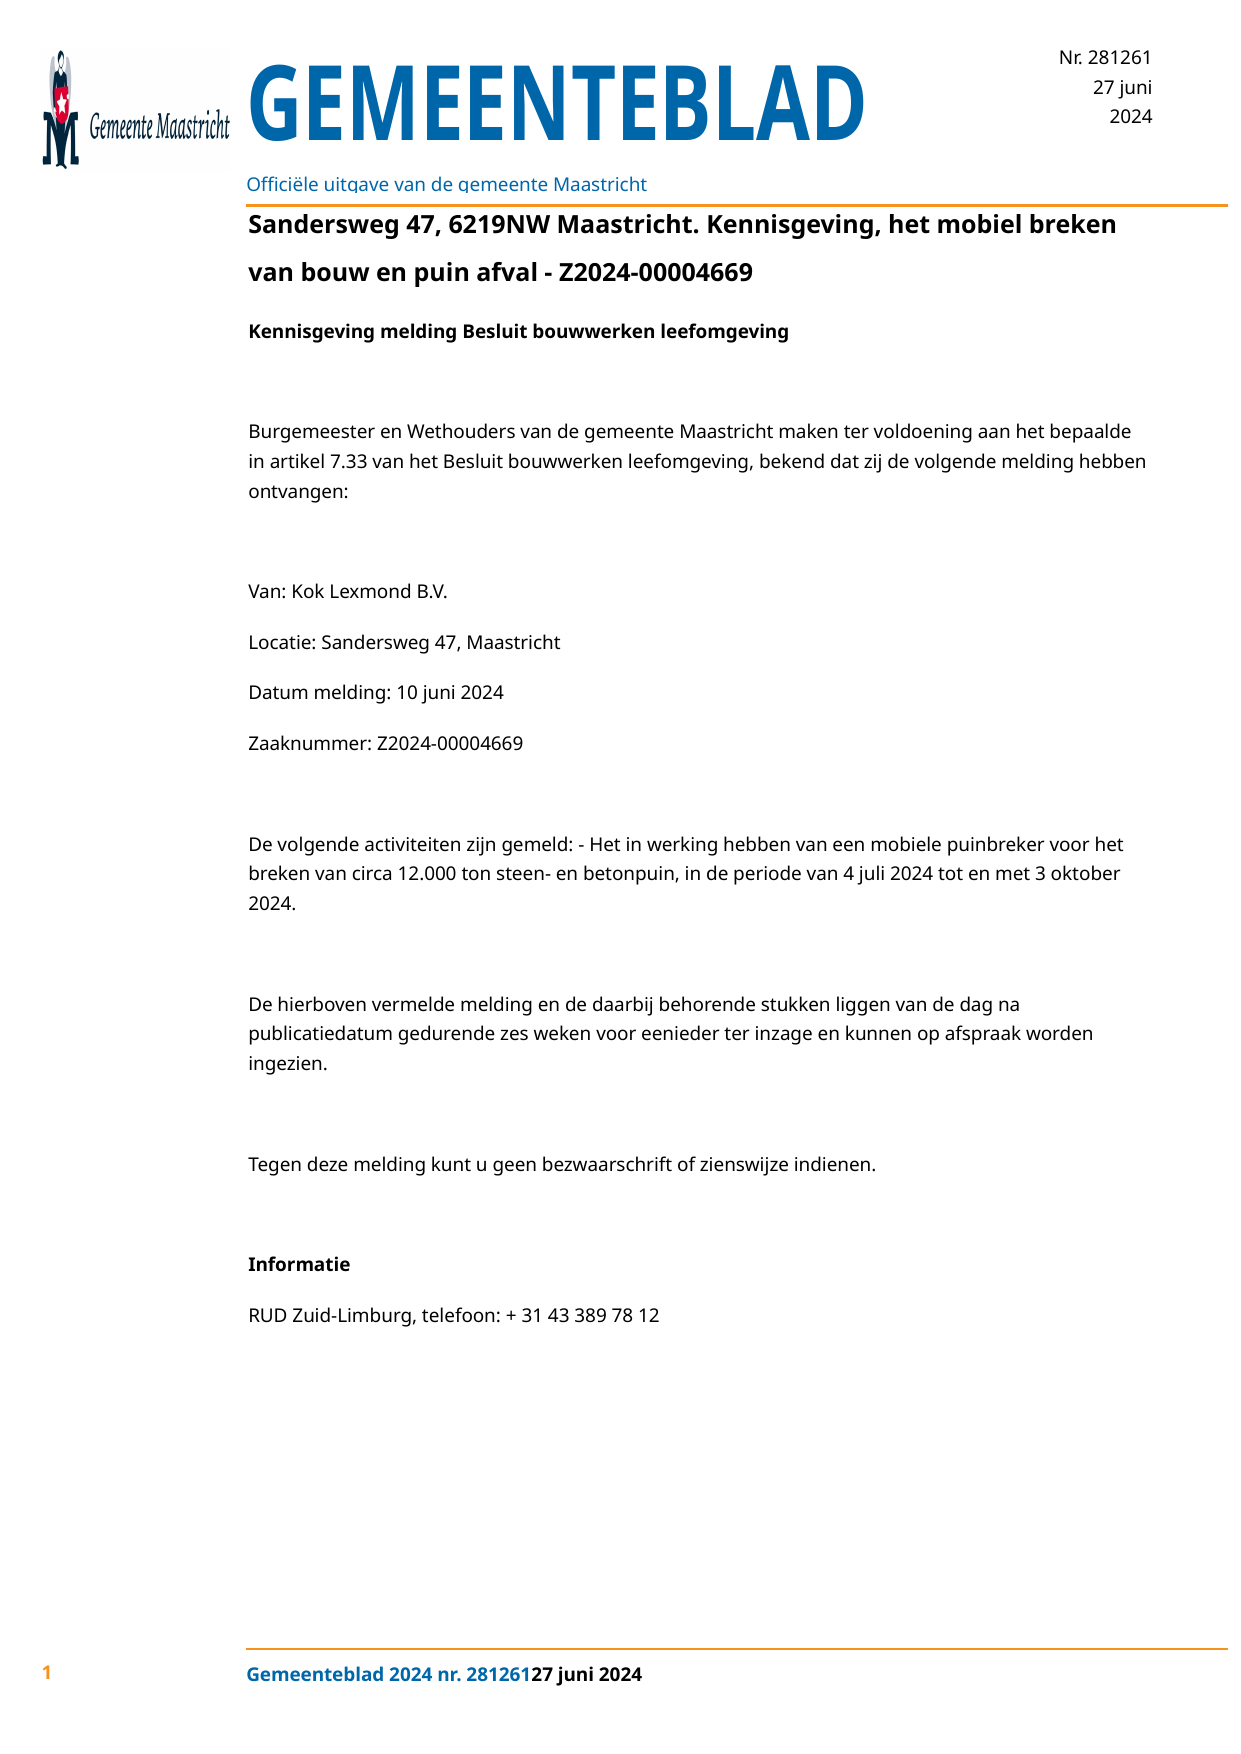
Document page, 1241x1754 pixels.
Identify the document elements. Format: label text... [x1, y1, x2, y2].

text Sandersweg 47, 6219NW Maastricht. Kennisgeving, het mobiel breken van bouw en puin afval - Z2024-00004669 [248, 207, 1152, 288]
text Zaaknummer: Z2024-00004669 [248, 730, 1152, 756]
text Locatie: Sandersweg 47, Maastricht [248, 629, 1152, 655]
text De hierboven vermelde melding en de daarbij behorende stukken liggen van de dag na publicatiedatum gedurende zes weken voor eenieder ter inzage en kunnen op afspraak worden ingezien. [248, 991, 1152, 1076]
text De volgende activiteiten zijn gemeld: - Het in werking hebben van een mobiele puinbreker voor het breken van circa 12.000 ton steen- en betonpuin, in de periode van 4 juli 2024 tot en met 3 oktober 2024. [248, 831, 1152, 916]
text Burgemeester en Wethouders van de gemeente Maastricht maken ter voldoening aan het bepaalde in artikel 7.33 van het Besluit bouwwerken leefomgeving, bekend dat zij de volgende melding hebben ontvangen: [248, 419, 1152, 504]
text Tegen deze melding kunt u geen bezwaarschrift of zienswijze indienen. [248, 1151, 1152, 1177]
text Van: Kok Lexmond B.V. [248, 579, 1152, 604]
text Informatie [248, 1252, 1152, 1277]
text Datum melding: 10 juni 2024 [248, 679, 1152, 705]
picture [41, 47, 231, 172]
text RUD Zuid-Limburg, telefoon: + 31 43 389 78 12 [248, 1302, 1152, 1328]
text Kennisgeving melding Besluit bouwwerken leefomgeving [248, 318, 1152, 344]
